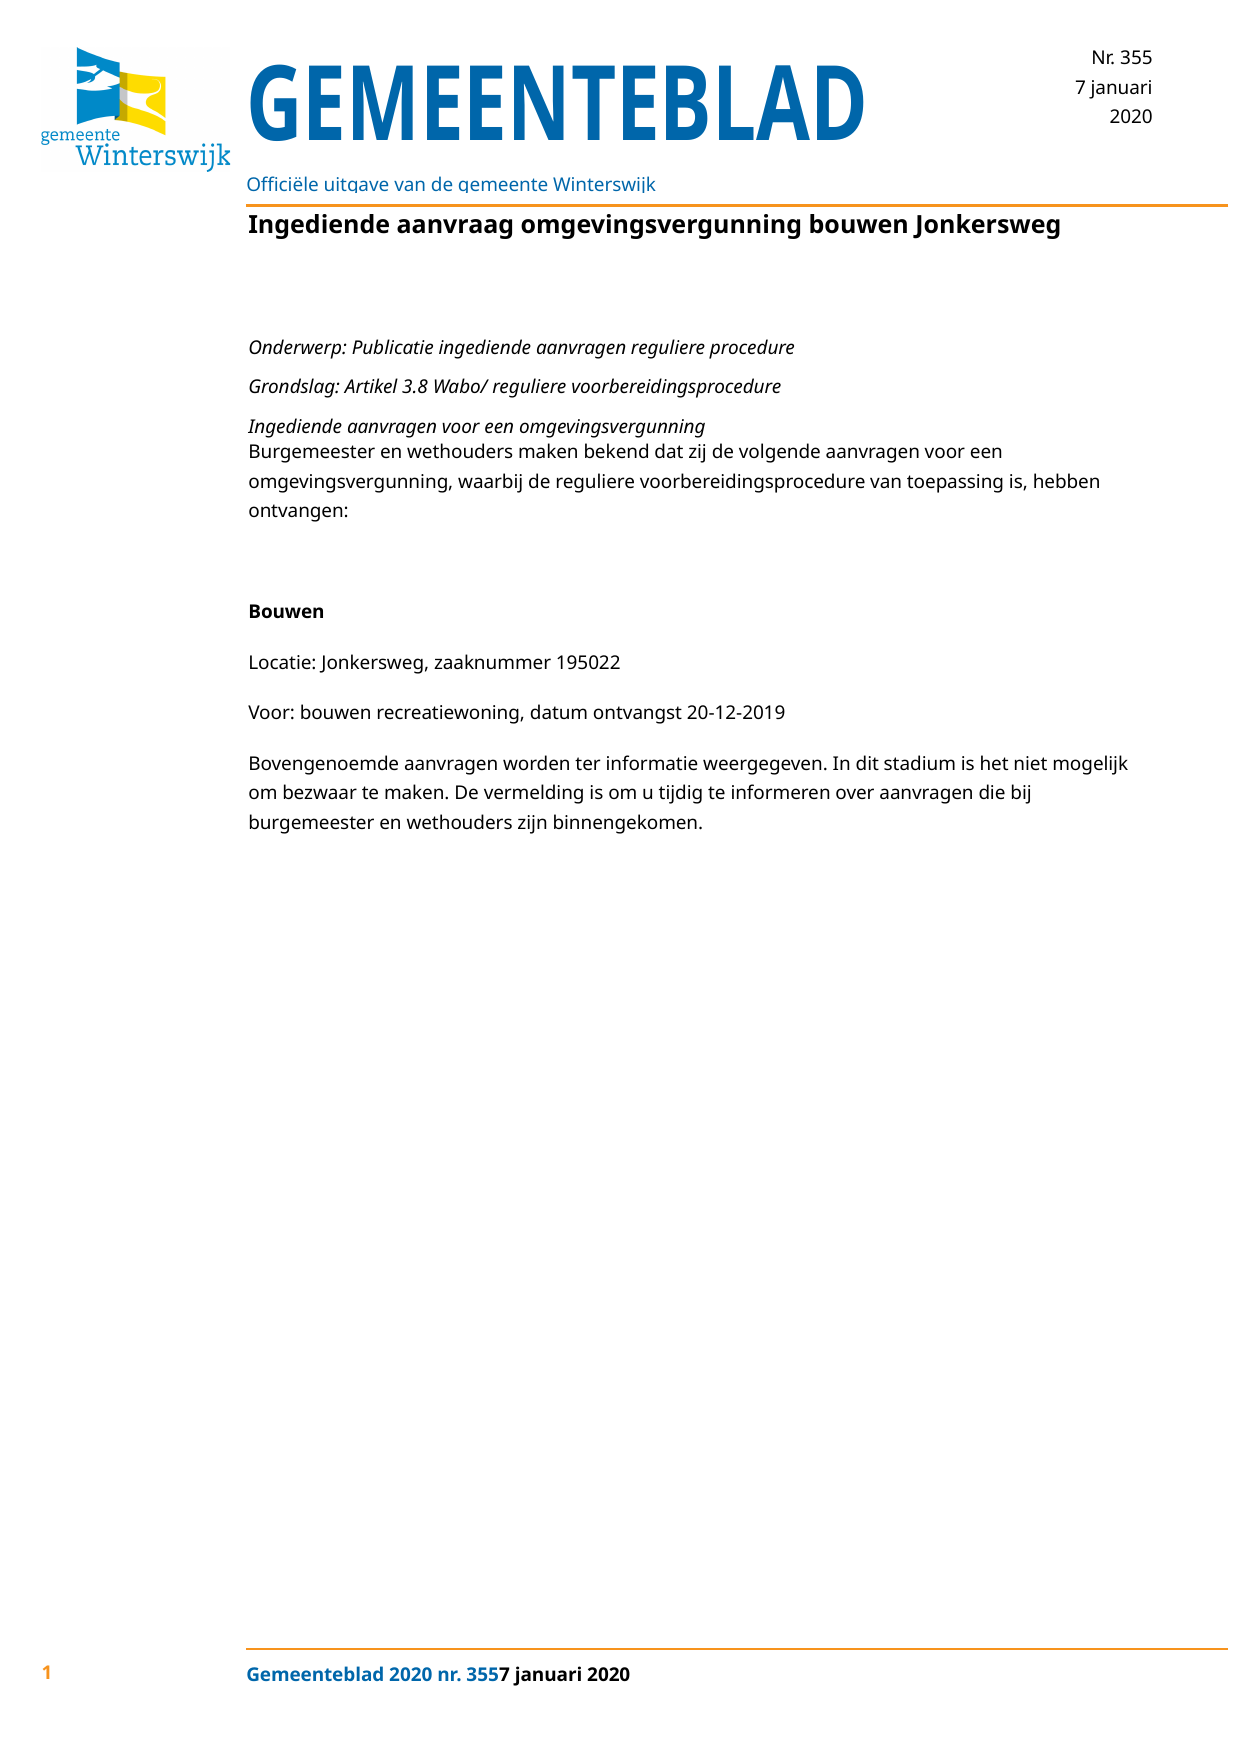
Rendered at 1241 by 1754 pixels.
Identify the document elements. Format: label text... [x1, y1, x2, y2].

text Locatie: Jonkersweg, zaaknummer 195022 [248, 649, 1152, 675]
text Bouwen [248, 598, 1152, 624]
text Ingediende aanvraag omgevingsvergunning bouwen Jonkersweg [248, 207, 1152, 241]
text Onderwerp: Publicatie ingediende aanvragen reguliere procedure [248, 334, 1152, 360]
text Voor: bouwen recreatiewoning, datum ontvangst 20-12-2019 [248, 699, 1152, 725]
picture [41, 47, 231, 172]
text Grondslag: Artikel 3.8 Wabo/ reguliere voorbereidingsprocedure [248, 373, 1152, 399]
picture [225, 153, 231, 162]
text Ingediende aanvragen voor een omgevingsvergunning [248, 413, 1152, 438]
text Bovengenoemde aanvragen worden ter informatie weergegeven. In dit stadium is het niet mogelijk om bezwaar te maken. De vermelding is om u tijdig te informeren over aanvragen die bij burgemeester en wethouders zijn binnengekomen. [248, 750, 1152, 835]
text Burgemeester en wethouders maken bekend dat zij de volgende aanvragen voor een omgevingsvergunning, waarbij de reguliere voorbereidingsprocedure van toepassing is, hebben ontvangen: [248, 438, 1152, 523]
